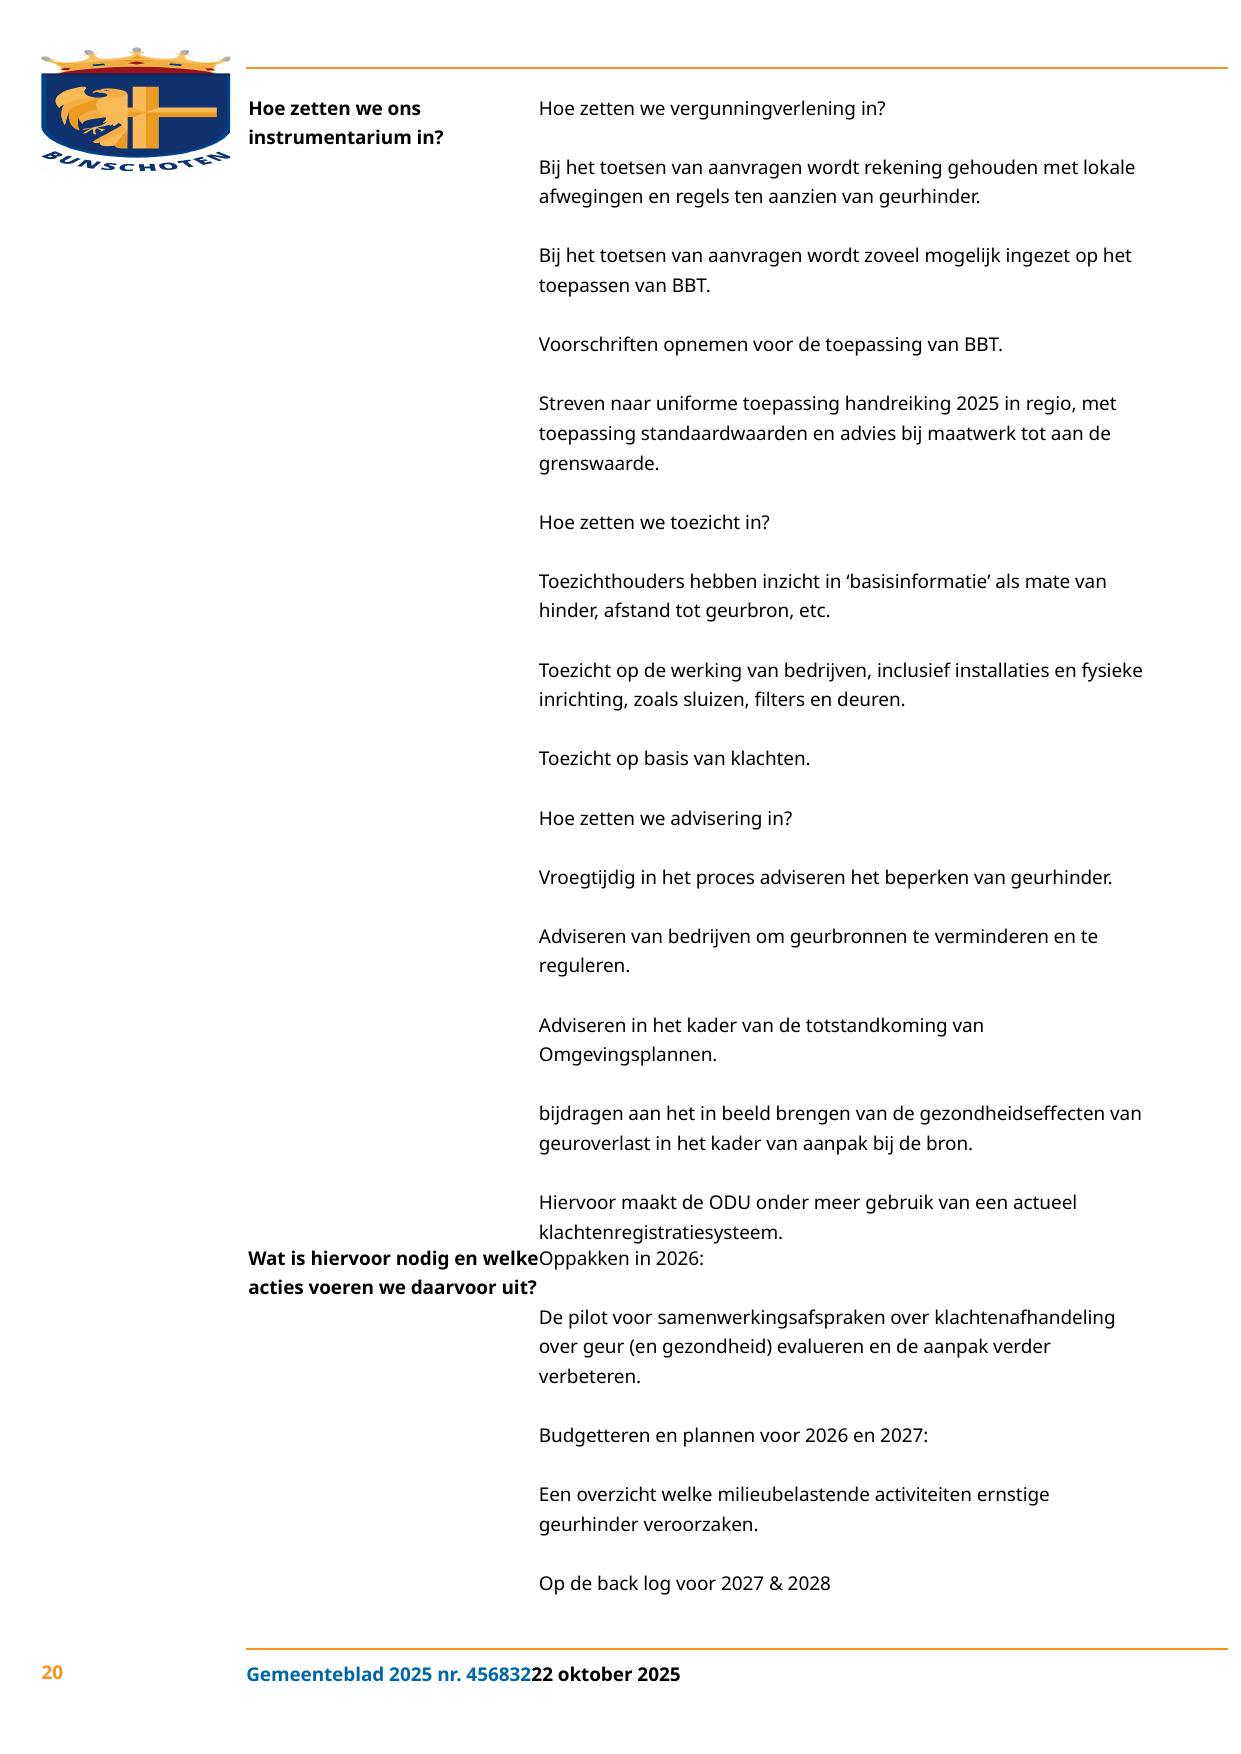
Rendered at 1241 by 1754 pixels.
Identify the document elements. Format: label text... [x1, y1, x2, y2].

table_cell Wat is hiervoor nodig en welke acties voeren we daarvoor uit? [248, 1245, 539, 1596]
picture [41, 47, 231, 172]
table_cell Oppakken in 2026: De pilot voor samenwerkingsafspraken over klachtenafhandeling over geur (en gezondheid) evalueren en de aanpak verder verbeteren. Budgetteren en plannen voor 2026 en 2027: Een overzicht welke milieubelastende activiteiten ernstige geurhinder veroorzaken. Op de back log voor 2027 & 2028 [539, 1245, 1152, 1596]
table_cell Hoe zetten we vergunningverlening in? Bij het toetsen van aanvragen wordt rekening gehouden met lokale afwegingen en regels ten aanzien van geurhinder. Bij het toetsen van aanvragen wordt zoveel mogelijk ingezet op het toepassen van BBT. Voorschriften opnemen voor de toepassing van BBT. Streven naar uniforme toepassing handreiking 2025 in regio, met toepassing standaardwaarden en advies bij maatwerk tot aan de grenswaarde. Hoe zetten we toezicht in? Toezichthouders hebben inzicht in ‘basisinformatie’ als mate van hinder, afstand tot geurbron, etc. Toezicht op de werking van bedrijven, inclusief installaties en fysieke inrichting, zoals sluizen, filters en deuren. Toezicht op basis van klachten. Hoe zetten we advisering in? Vroegtijdig in het proces adviseren het beperken van geurhinder. Adviseren van bedrijven om geurbronnen te verminderen en te reguleren. Adviseren in het kader van de totstandkoming van Omgevingsplannen. bijdragen aan het in beeld brengen van de gezondheidseffecten van geuroverlast in het kader van aanpak bij de bron. Hiervoor maakt de ODU onder meer gebruik van een actueel klachtenregistratiesysteem. [539, 95, 1152, 1245]
table_cell Hoe zetten we ons instrumentarium in? [248, 95, 539, 1245]
